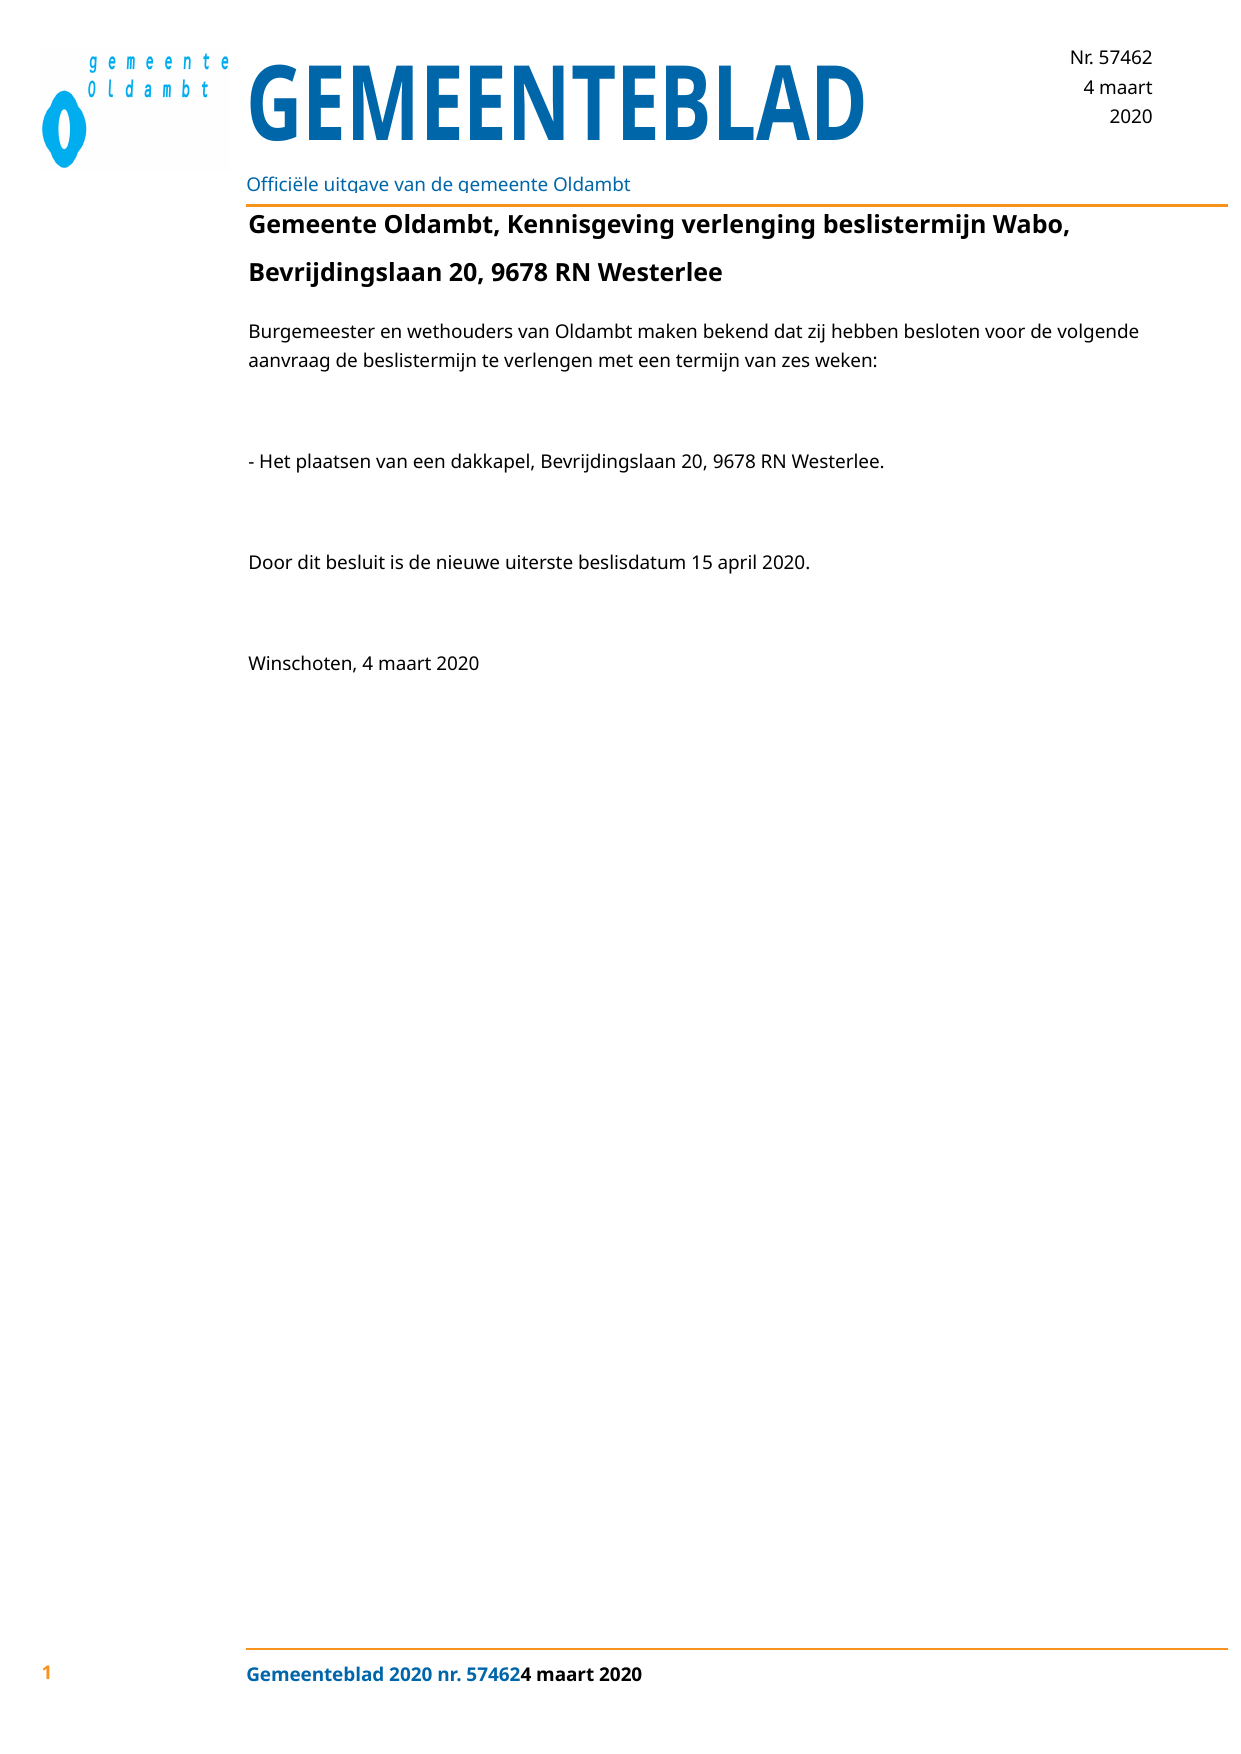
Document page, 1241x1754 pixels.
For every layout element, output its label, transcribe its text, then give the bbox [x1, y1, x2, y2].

text Door dit besluit is de nieuwe uiterste beslisdatum 15 april 2020. [248, 549, 1152, 575]
text Winschoten, 4 maart 2020 [248, 650, 1152, 676]
picture [41, 47, 231, 172]
text Burgemeester en wethouders van Oldambt maken bekend dat zij hebben besloten voor de volgende aanvraag de beslistermijn te verlengen met een termijn van zes weken: [248, 318, 1152, 373]
text Gemeente Oldambt, Kennisgeving verlenging beslistermijn Wabo, Bevrijdingslaan 20, 9678 RN Westerlee [248, 207, 1152, 288]
text - Het plaatsen van een dakkapel, Bevrijdingslaan 20, 9678 RN Westerlee. [248, 448, 1152, 474]
